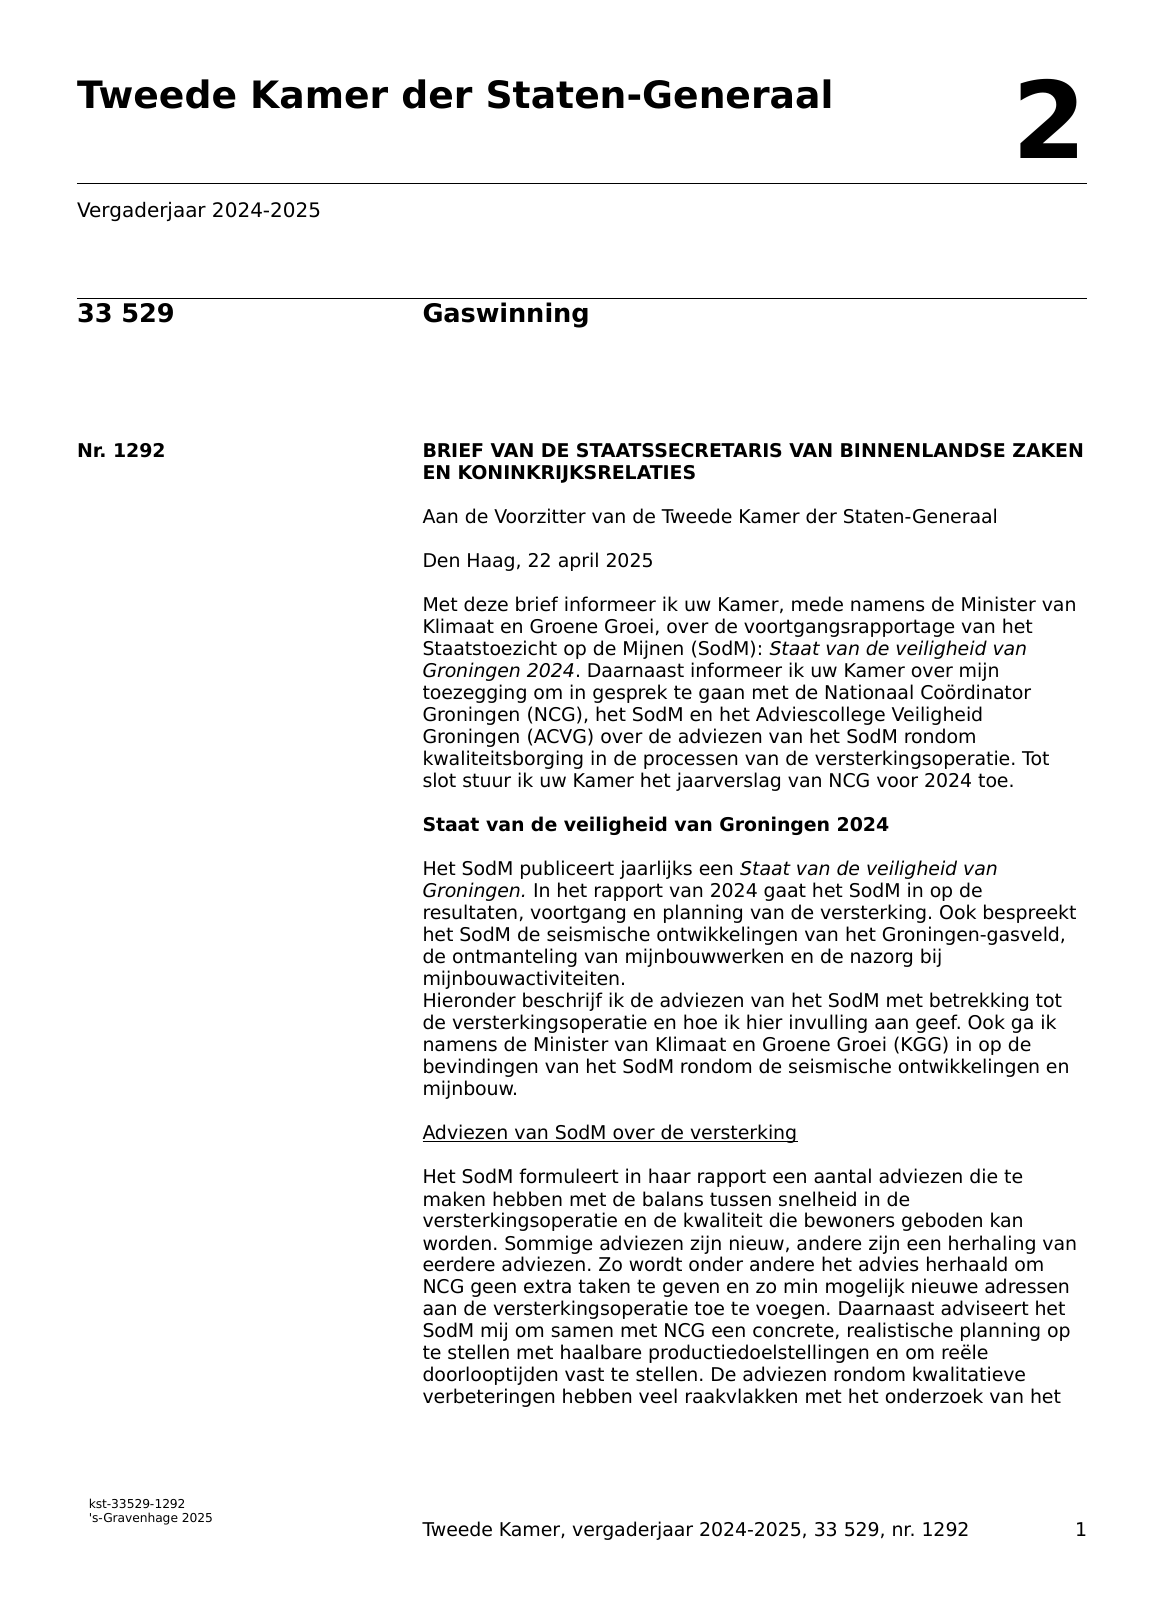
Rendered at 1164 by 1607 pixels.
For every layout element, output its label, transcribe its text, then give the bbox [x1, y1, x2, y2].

text kst-33529-1292 [88, 1497, 323, 1511]
text Den Haag, 22 april 2025 [422, 550, 1087, 572]
table_header Tweede Kamer der Staten-Generaal [77, 59, 886, 183]
text Hieronder beschrijf ik de adviezen van het SodM met betrekking tot de versterkingsoperatie en hoe ik hier invulling aan geef. Ook ga ik namens de Minister van Klimaat en Groene Groei (KGG) in op de bevindingen van het SodM rondom de seismische ontwikkelingen en mijnbouw. [422, 990, 1087, 1100]
text Met deze brief informeer ik uw Kamer, mede namens de Minister van Klimaat en Groene Groei, over de voortgangsrapportage van het Staatstoezicht op de Mijnen (SodM): Staat van de veiligheid van Groningen 2024. Daarnaast informeer ik uw Kamer over mijn toezegging om in gesprek te gaan met de Nationaal Coördinator Groningen (NCG), het SodM en het Adviescollege Veiligheid Groningen (ACVG) over de adviezen van het SodM rondom kwaliteitsborging in de processen van de versterkingsoperatie. Tot slot stuur ik uw Kamer het jaarverslag van NCG voor 2024 toe. [422, 594, 1087, 792]
text Het SodM publiceert jaarlijks een Staat van de veiligheid van Groningen. In het rapport van 2024 gaat het SodM in op de resultaten, voortgang en planning van de versterking. Ook bespreekt het SodM de seismische ontwikkelingen van het Groningen-gasveld, de ontmanteling van mijnbouwwerken en de nazorg bij mijnbouwactiviteiten. [422, 858, 1087, 990]
subtitle 33 529 Gaswinning [77, 299, 1087, 329]
subtitle Adviezen van SodM over de versterking [422, 1122, 1087, 1144]
subtitle Nr. 1292 BRIEF VAN DE STAATSSECRETARIS VAN BINNENLANDSE ZAKEN EN KONINKRIJKSRELATIES [77, 440, 1087, 484]
table_cell Vergaderjaar 2024-2025 [77, 184, 1087, 298]
text 's-Gravenhage 2025 [88, 1511, 323, 1525]
subtitle Staat van de veiligheid van Groningen 2024 [422, 814, 1087, 836]
table_header 2 [886, 59, 1087, 183]
text Het SodM formuleert in haar rapport een aantal adviezen die te maken hebben met de balans tussen snelheid in de versterkingsoperatie en de kwaliteit die bewoners geboden kan worden. Sommige adviezen zijn nieuw, andere zijn een herhaling van eerdere adviezen. Zo wordt onder andere het advies herhaald om NCG geen extra taken te geven en zo min mogelijk nieuwe adressen aan de versterkingsoperatie toe te voegen. Daarnaast adviseert het SodM mij om samen met NCG een concrete, realistische planning op te stellen met haalbare productiedoelstellingen en om reële doorlooptijden vast te stellen. De adviezen rondom kwalitatieve verbeteringen hebben veel raakvlakken met het onderzoek van het [422, 1166, 1087, 1408]
text Aan de Voorzitter van de Tweede Kamer der Staten-Generaal [422, 506, 1087, 528]
